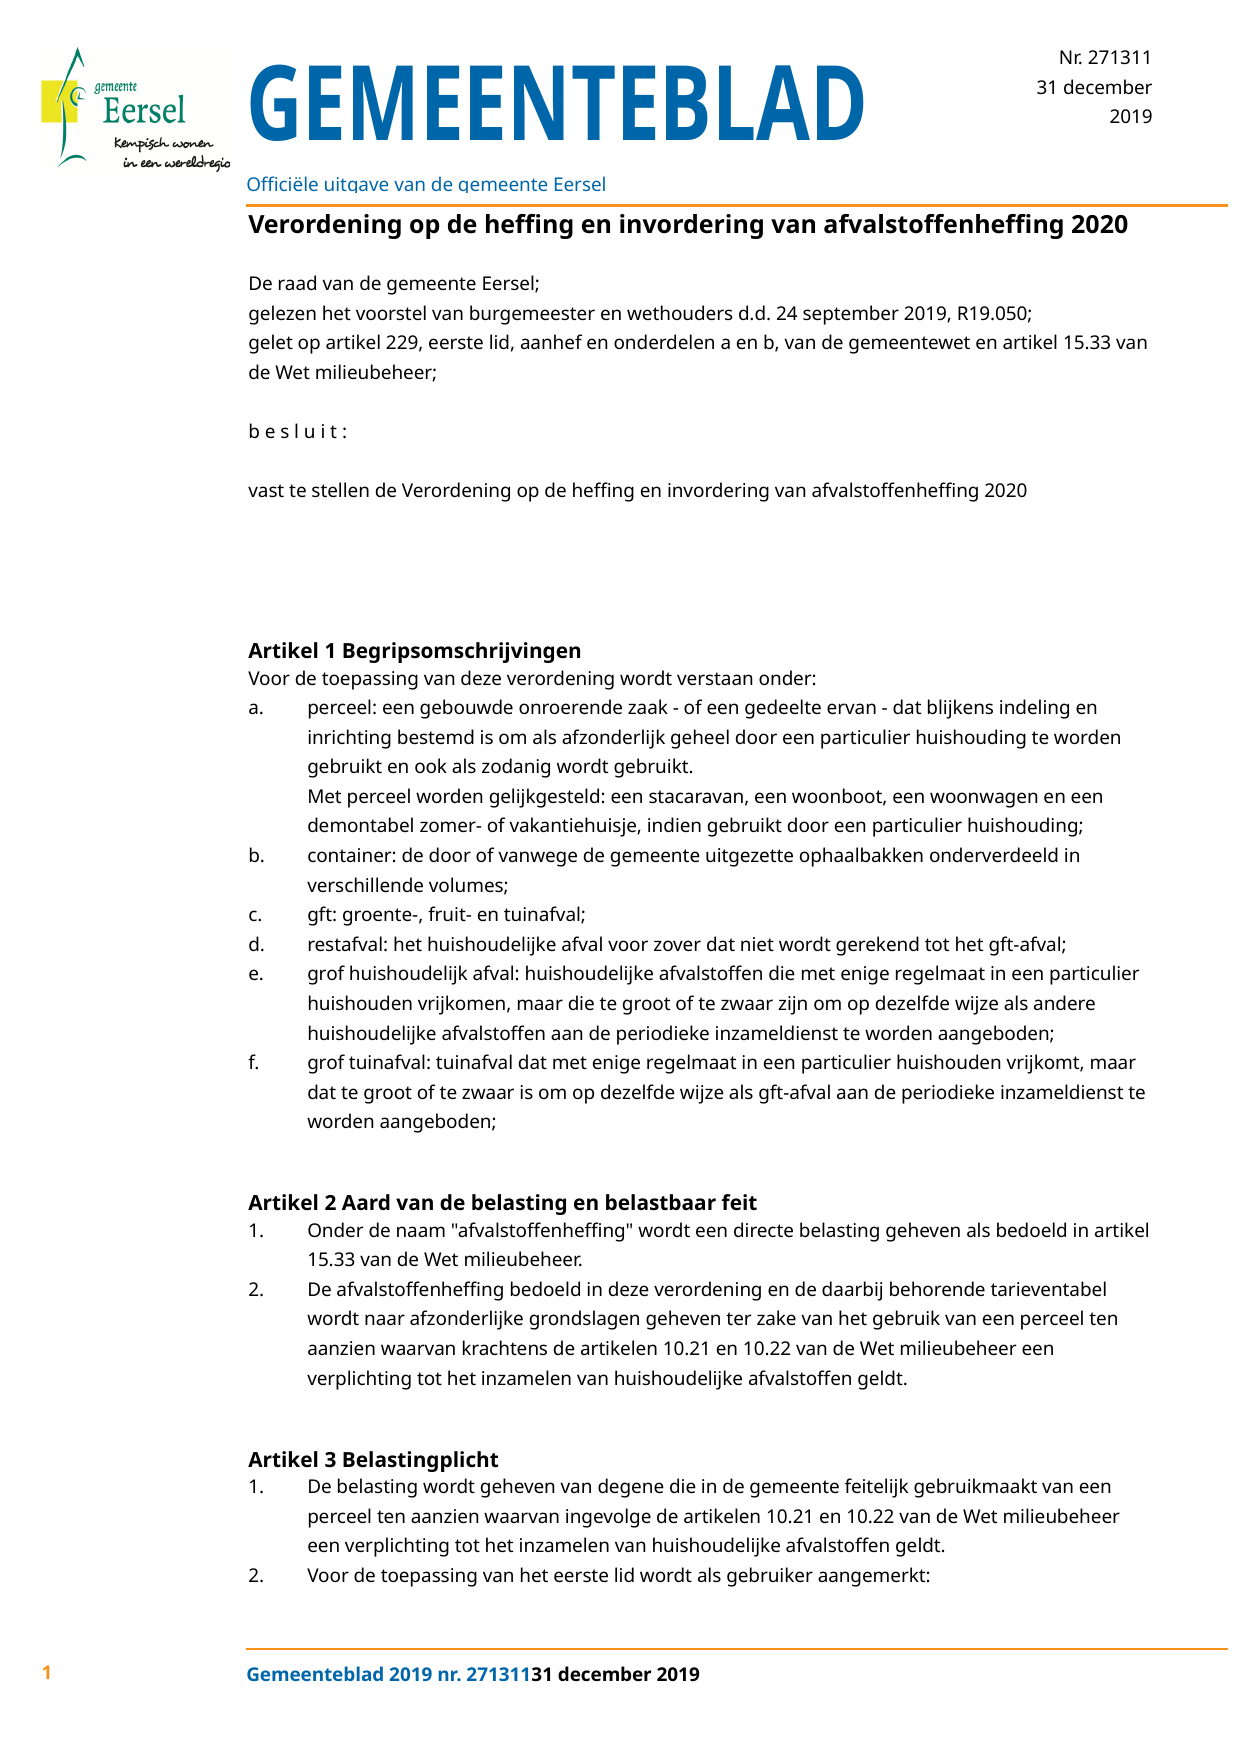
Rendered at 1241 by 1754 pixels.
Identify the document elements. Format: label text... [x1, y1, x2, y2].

picture [41, 47, 231, 172]
list grof tuinafval: tuinafval dat met enige regelmaat in een particulier huishouden vrijkomt, maar dat te groot of te zwaar is om op dezelfde wijze als gft-afval aan de periodieke inzameldienst te worden aangeboden; [248, 1049, 1152, 1134]
text Voor de toepassing van deze verordening wordt verstaan onder: [248, 665, 1152, 690]
text Artikel 3 Belastingplicht [248, 1445, 1152, 1473]
list De afvalstoffenheffing bedoeld in deze verordening en de daarbij behorende tarieventabel wordt naar afzonderlijke grondslagen geheven ter zake van het gebruik van een perceel ten aanzien waarvan krachtens de artikelen 10.21 en 10.22 van de Wet milieubeheer een verplichting tot het inzamelen van huishoudelijke afvalstoffen geldt. [248, 1276, 1152, 1391]
text Artikel 1 Begripsomschrijvingen [248, 636, 1152, 665]
list Voor de toepassing van het eerste lid wordt als gebruiker aangemerkt: [248, 1562, 1152, 1588]
list Met perceel worden gelijkgesteld: een stacaravan, een woonboot, een woonwagen en een demontabel zomer- of vakantiehuisje, indien gebruikt door een particulier huishouding; [248, 783, 1152, 838]
text gelet op artikel 229, eerste lid, aanhef en onderdelen a en b, van de gemeentewet en artikel 15.33 van de Wet milieubeheer; [248, 329, 1152, 385]
text De raad van de gemeente Eersel; [248, 270, 1152, 296]
list gft: groente-, fruit- en tuinafval; [248, 901, 1152, 927]
text Artikel 2 Aard van de belasting en belastbaar feit [248, 1188, 1152, 1217]
list perceel: een gebouwde onroerende zaak - of een gedeelte ervan - dat blijkens indeling en inrichting bestemd is om als afzonderlijk geheel door een particulier huishouding te worden gebruikt en ook als zodanig wordt gebruikt. [248, 694, 1152, 779]
text Verordening op de heffing en invordering van afvalstoffenheffing 2020 [248, 207, 1152, 241]
list container: de door of vanwege de gemeente uitgezette ophaalbakken onderverdeeld in verschillende volumes; [248, 842, 1152, 897]
list De belasting wordt geheven van degene die in de gemeente feitelijk gebruikmaakt van een perceel ten aanzien waarvan ingevolge de artikelen 10.21 en 10.22 van de Wet milieubeheer een verplichting tot het inzamelen van huishoudelijke afvalstoffen geldt. [248, 1473, 1152, 1558]
text gelezen het voorstel van burgemeester en wethouders d.d. 24 september 2019, R19.050; [248, 300, 1152, 326]
list Onder de naam "afvalstoffenheffing" wordt een directe belasting geheven als bedoeld in artikel 15.33 van de Wet milieubeheer. [248, 1217, 1152, 1272]
list restafval: het huishoudelijke afval voor zover dat niet wordt gerekend tot het gft-afval; [248, 931, 1152, 957]
text b e s l u i t : [248, 418, 1152, 444]
text vast te stellen de Verordening op de heffing en invordering van afvalstoffenheffing 2020 [248, 477, 1152, 503]
list grof huishoudelijk afval: huishoudelijke afvalstoffen die met enige regelmaat in een particulier huishouden vrijkomen, maar die te groot of te zwaar zijn om op dezelfde wijze als andere huishoudelijke afvalstoffen aan de periodieke inzameldienst te worden aangeboden; [248, 961, 1152, 1045]
